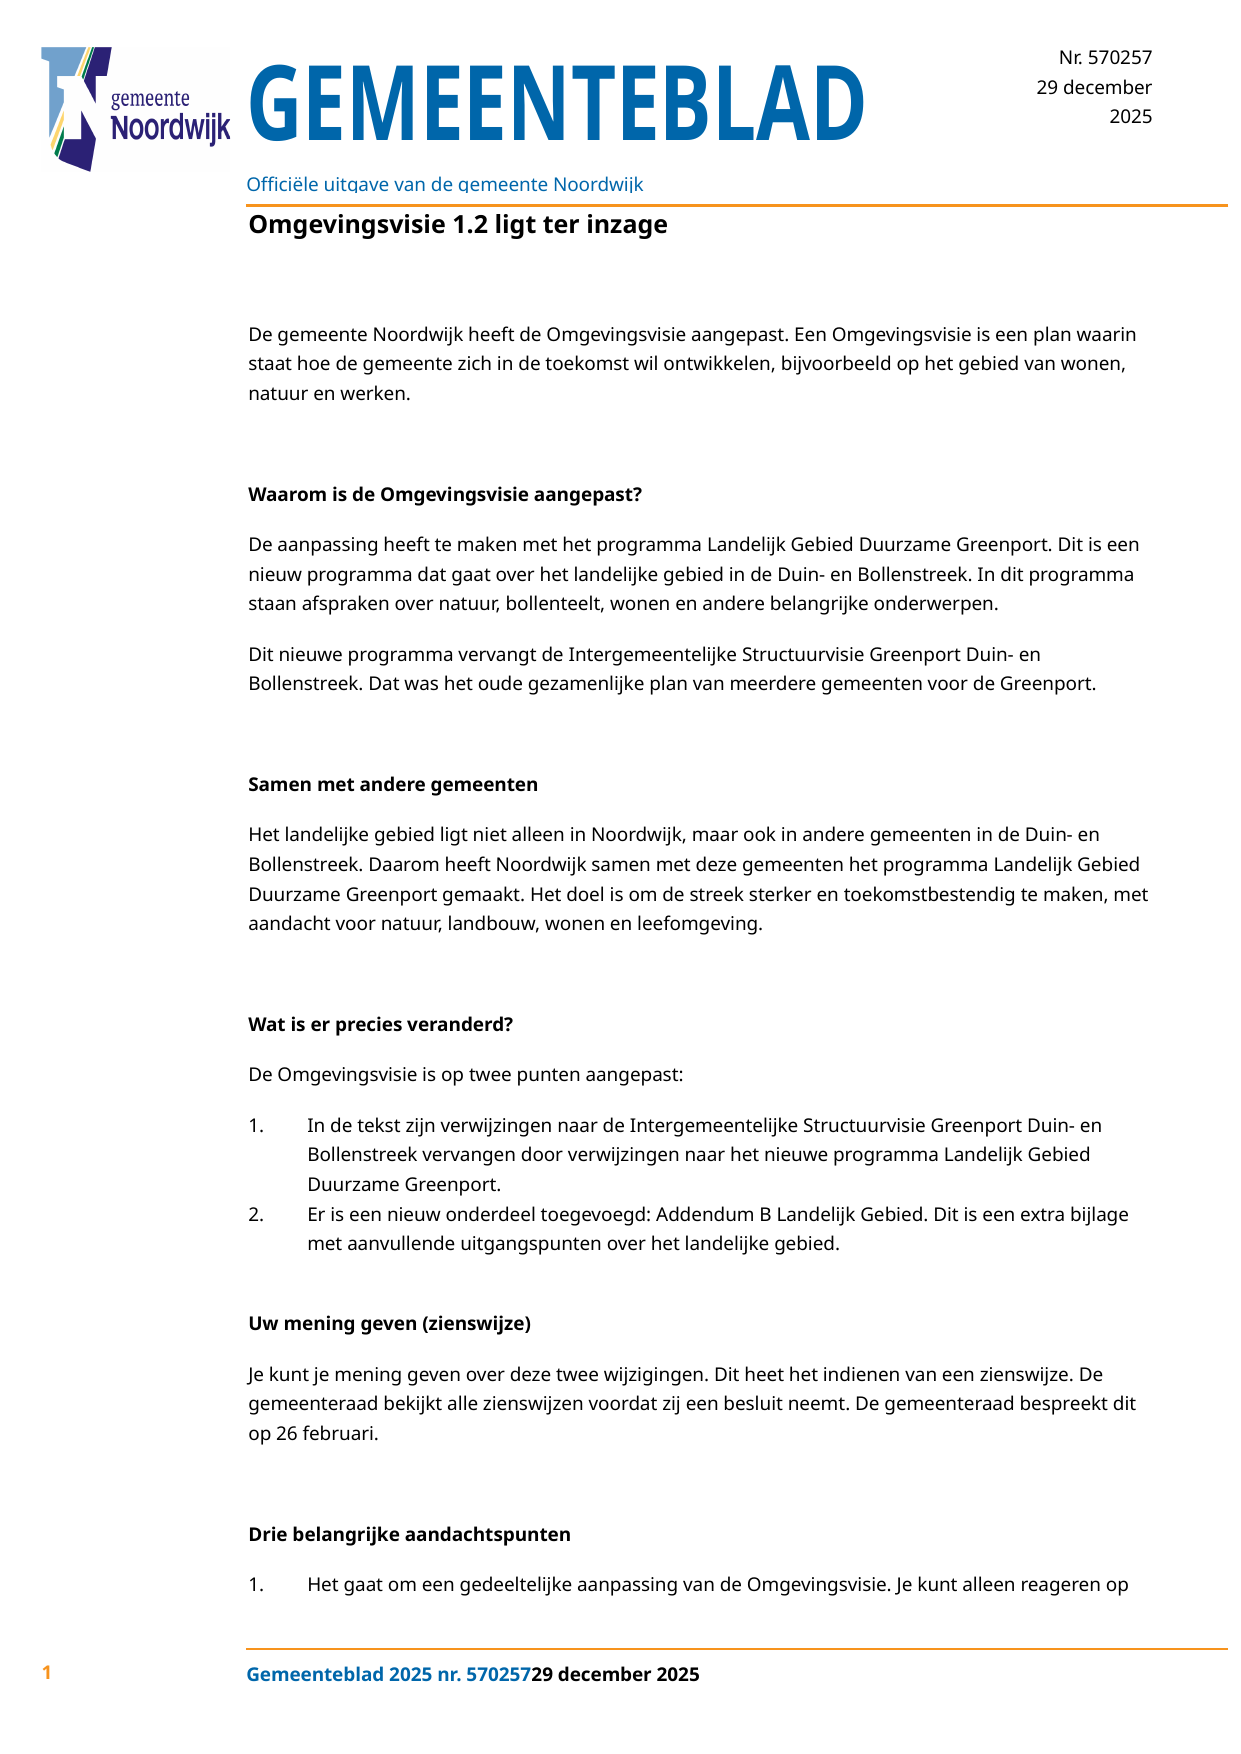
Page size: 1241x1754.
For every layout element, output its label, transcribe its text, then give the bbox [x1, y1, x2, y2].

text De gemeente Noordwijk heeft de Omgevingsvisie aangepast. Een Omgevingsvisie is een plan waarin staat hoe de gemeente zich in de toekomst wil ontwikkelen, bijvoorbeeld op het gebied van wonen, natuur en werken. [248, 321, 1152, 406]
list In de tekst zijn verwijzingen naar de Intergemeentelijke Structuurvisie Greenport Duin- en Bollenstreek vervangen door verwijzingen naar het nieuwe programma Landelijk Gebied Duurzame Greenport. [248, 1112, 1152, 1197]
text Samen met andere gemeenten [248, 771, 1152, 797]
text De Omgevingsvisie is op twee punten aangepast: [248, 1062, 1152, 1087]
text Waarom is de Omgevingsvisie aangepast? [248, 481, 1152, 506]
text Drie belangrijke aandachtspunten [248, 1521, 1152, 1546]
text Uw mening geven (zienswijze) [248, 1310, 1152, 1336]
text Dit nieuwe programma vervangt de Intergemeentelijke Structuurvisie Greenport Duin- en Bollenstreek. Dat was het oude gezamenlijke plan van meerdere gemeenten voor de Greenport. [248, 641, 1152, 696]
picture [41, 47, 231, 172]
text Het landelijke gebied ligt niet alleen in Noordwijk, maar ook in andere gemeenten in de Duin- en Bollenstreek. Daarom heeft Noordwijk samen met deze gemeenten het programma Landelijk Gebied Duurzame Greenport gemaakt. Het doel is om de streek sterker en toekomstbestendig te maken, met aandacht voor natuur, landbouw, wonen en leefomgeving. [248, 822, 1152, 936]
text Omgevingsvisie 1.2 ligt ter inzage [248, 207, 1152, 241]
text Je kunt je mening geven over deze twee wijzigingen. Dit heet het indienen van een zienswijze. De gemeenteraad bekijkt alle zienswijzen voordat zij een besluit neemt. De gemeenteraad bespreekt dit op 26 februari. [248, 1361, 1152, 1446]
list Het gaat om een gedeeltelijke aanpassing van de Omgevingsvisie. Je kunt alleen reageren op [248, 1571, 1152, 1597]
text De aanpassing heeft te maken met het programma Landelijk Gebied Duurzame Greenport. Dit is een nieuw programma dat gaat over het landelijke gebied in de Duin- en Bollenstreek. In dit programma staan afspraken over natuur, bollenteelt, wonen en andere belangrijke onderwerpen. [248, 531, 1152, 616]
list Er is een nieuw onderdeel toegevoegd: Addendum B Landelijk Gebied. Dit is een extra bijlage met aanvullende uitgangspunten over het landelijke gebied. [248, 1201, 1152, 1256]
text Wat is er precies veranderd? [248, 1011, 1152, 1037]
